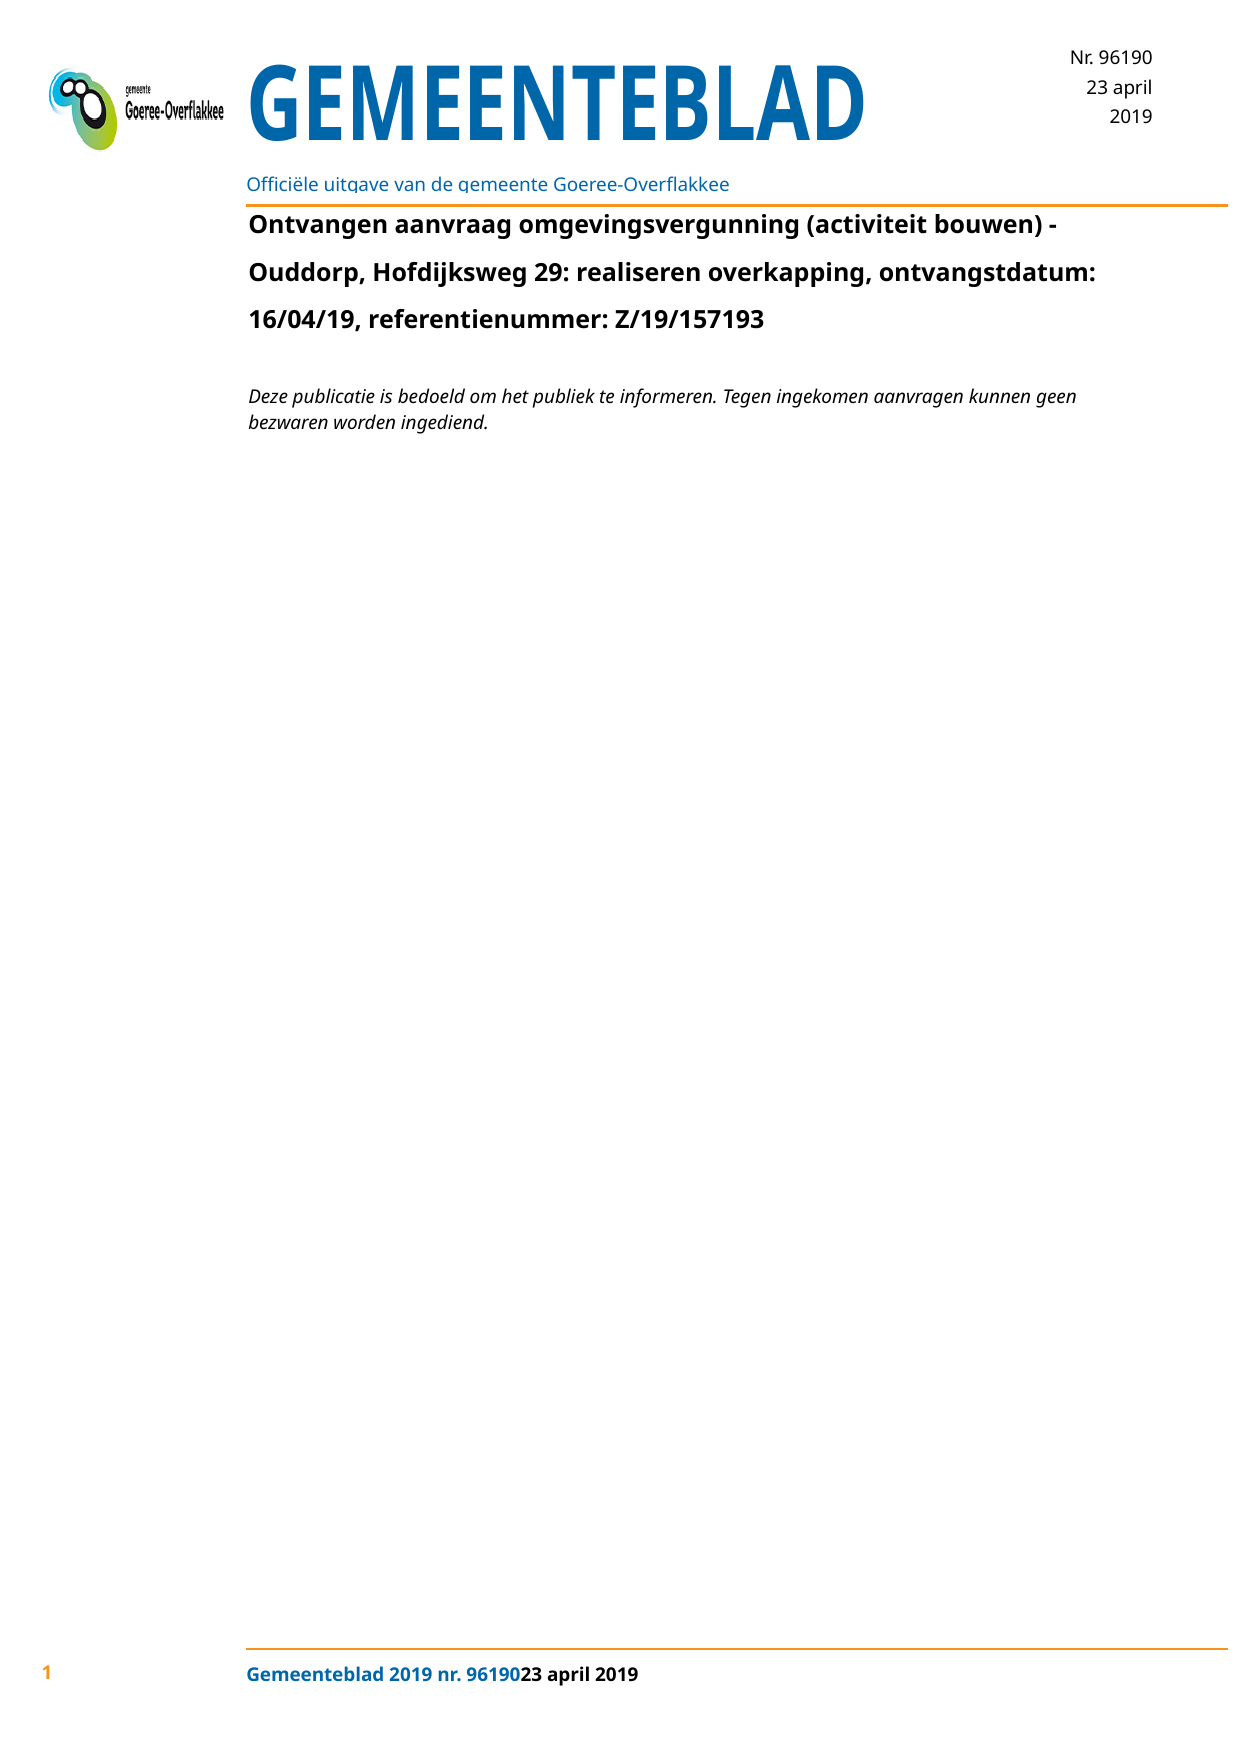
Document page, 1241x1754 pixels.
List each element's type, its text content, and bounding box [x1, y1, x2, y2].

picture [41, 47, 231, 172]
text Deze publicatie is bedoeld om het publiek te informeren. Tegen ingekomen aanvragen kunnen geen bezwaren worden ingediend. [248, 384, 1152, 435]
text Ontvangen aanvraag omgevingsvergunning (activiteit bouwen) - Ouddorp, Hofdijksweg 29: realiseren overkapping, ontvangstdatum: 16/04/19, referentienummer: Z/19/157193 [248, 207, 1152, 336]
